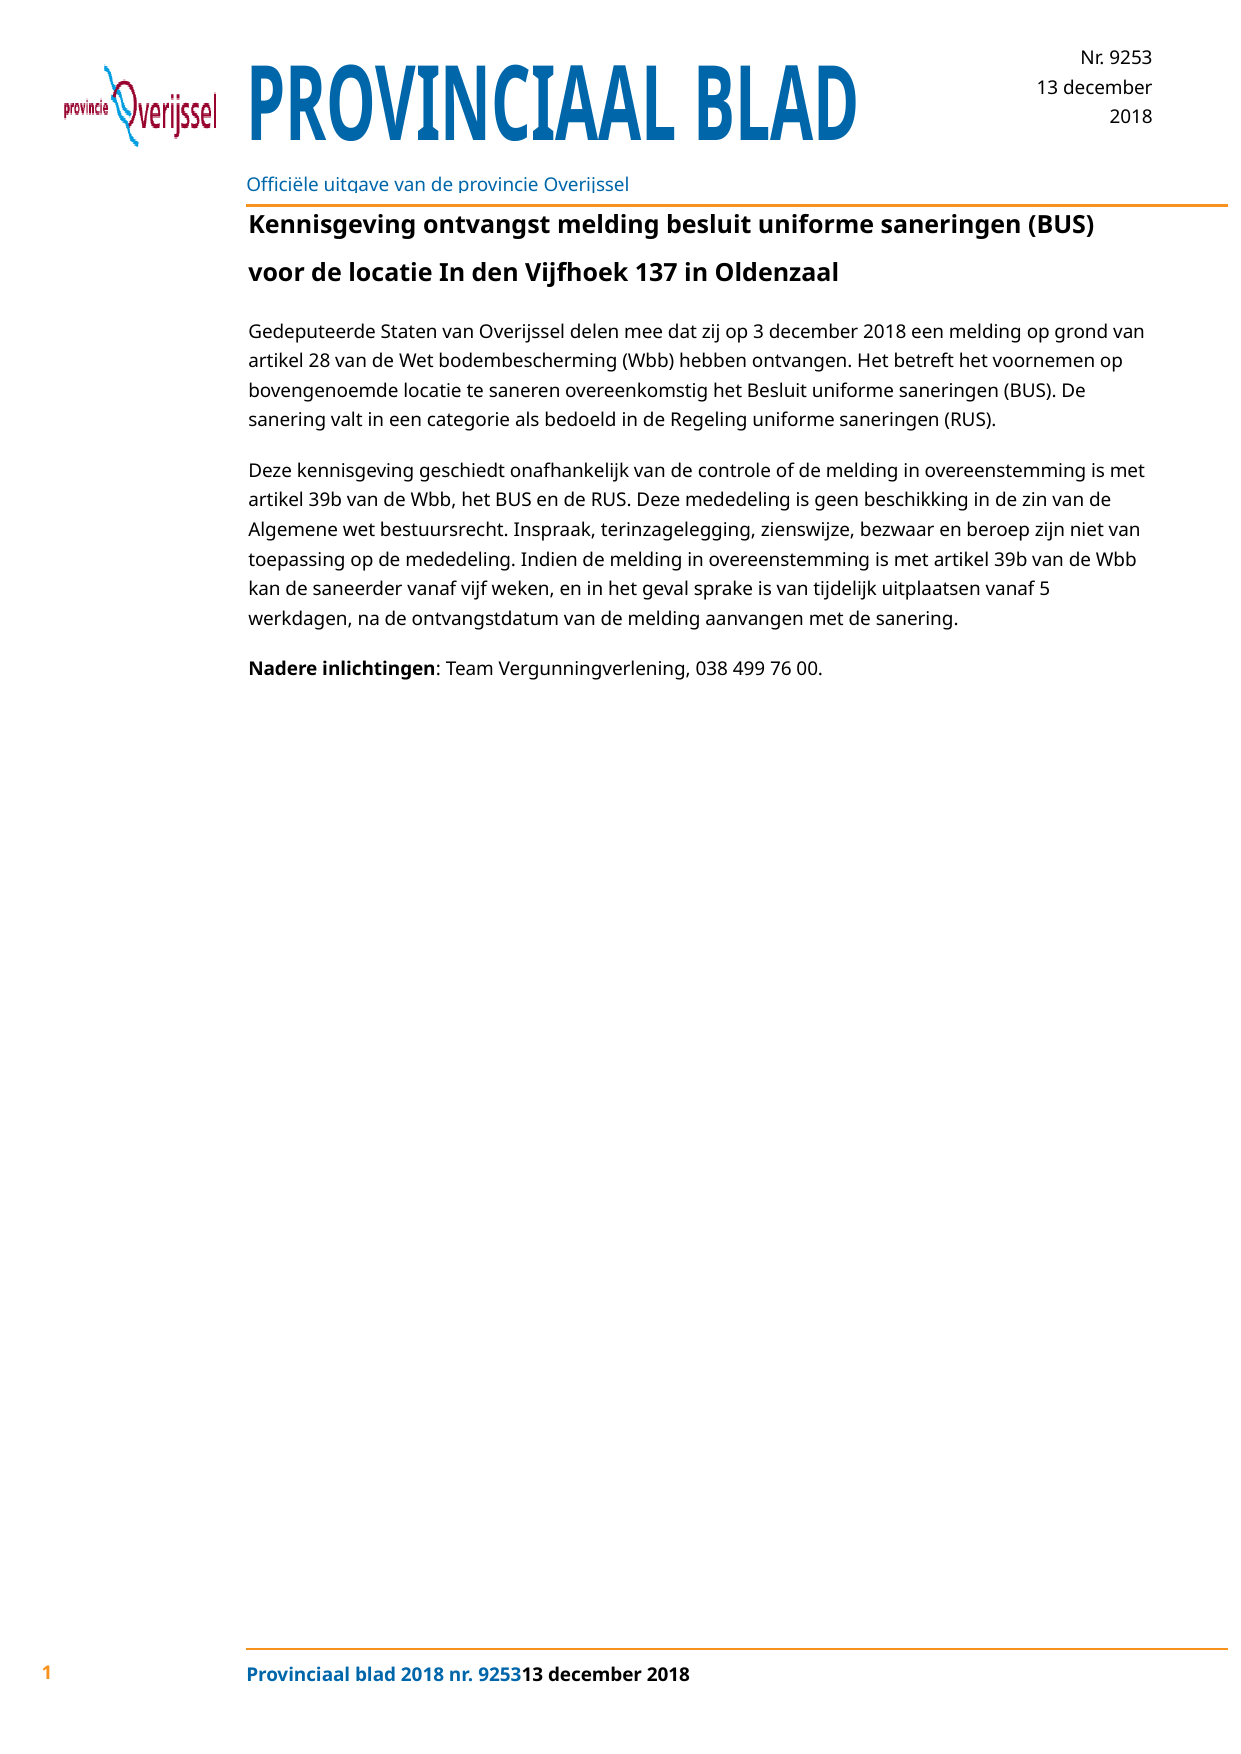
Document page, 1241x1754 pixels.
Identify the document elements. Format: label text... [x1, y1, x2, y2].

text Kennisgeving ontvangst melding besluit uniforme saneringen (BUS) voor de locatie In den Vijfhoek 137 in Oldenzaal [248, 207, 1152, 288]
text Gedeputeerde Staten van Overijssel delen mee dat zij op 3 december 2018 een melding op grond van artikel 28 van de Wet bodembescherming (Wbb) hebben ontvangen. Het betreft het voornemen op bovengenoemde locatie te saneren overeenkomstig het Besluit uniforme saneringen (BUS). De sanering valt in een categorie als bedoeld in de Regeling uniforme saneringen (RUS). [248, 318, 1152, 432]
text Deze kennisgeving geschiedt onafhankelijk van de controle of de melding in overeenstemming is met artikel 39b van de Wbb, het BUS en de RUS. Deze mededeling is geen beschikking in de zin van de Algemene wet bestuursrecht. Inspraak, terinzagelegging, zienswijze, bezwaar en beroep zijn niet van toepassing op de mededeling. Indien de melding in overeenstemming is met artikel 39b van de Wbb kan de saneerder vanaf vijf weken, en in het geval sprake is van tijdelijk uitplaatsen vanaf 5 werkdagen, na de ontvangstdatum van de melding aanvangen met de sanering. [248, 457, 1152, 631]
text Nadere inlichtingen: Team Vergunningverlening, 038 499 76 00. [248, 655, 1152, 681]
picture [41, 47, 231, 172]
